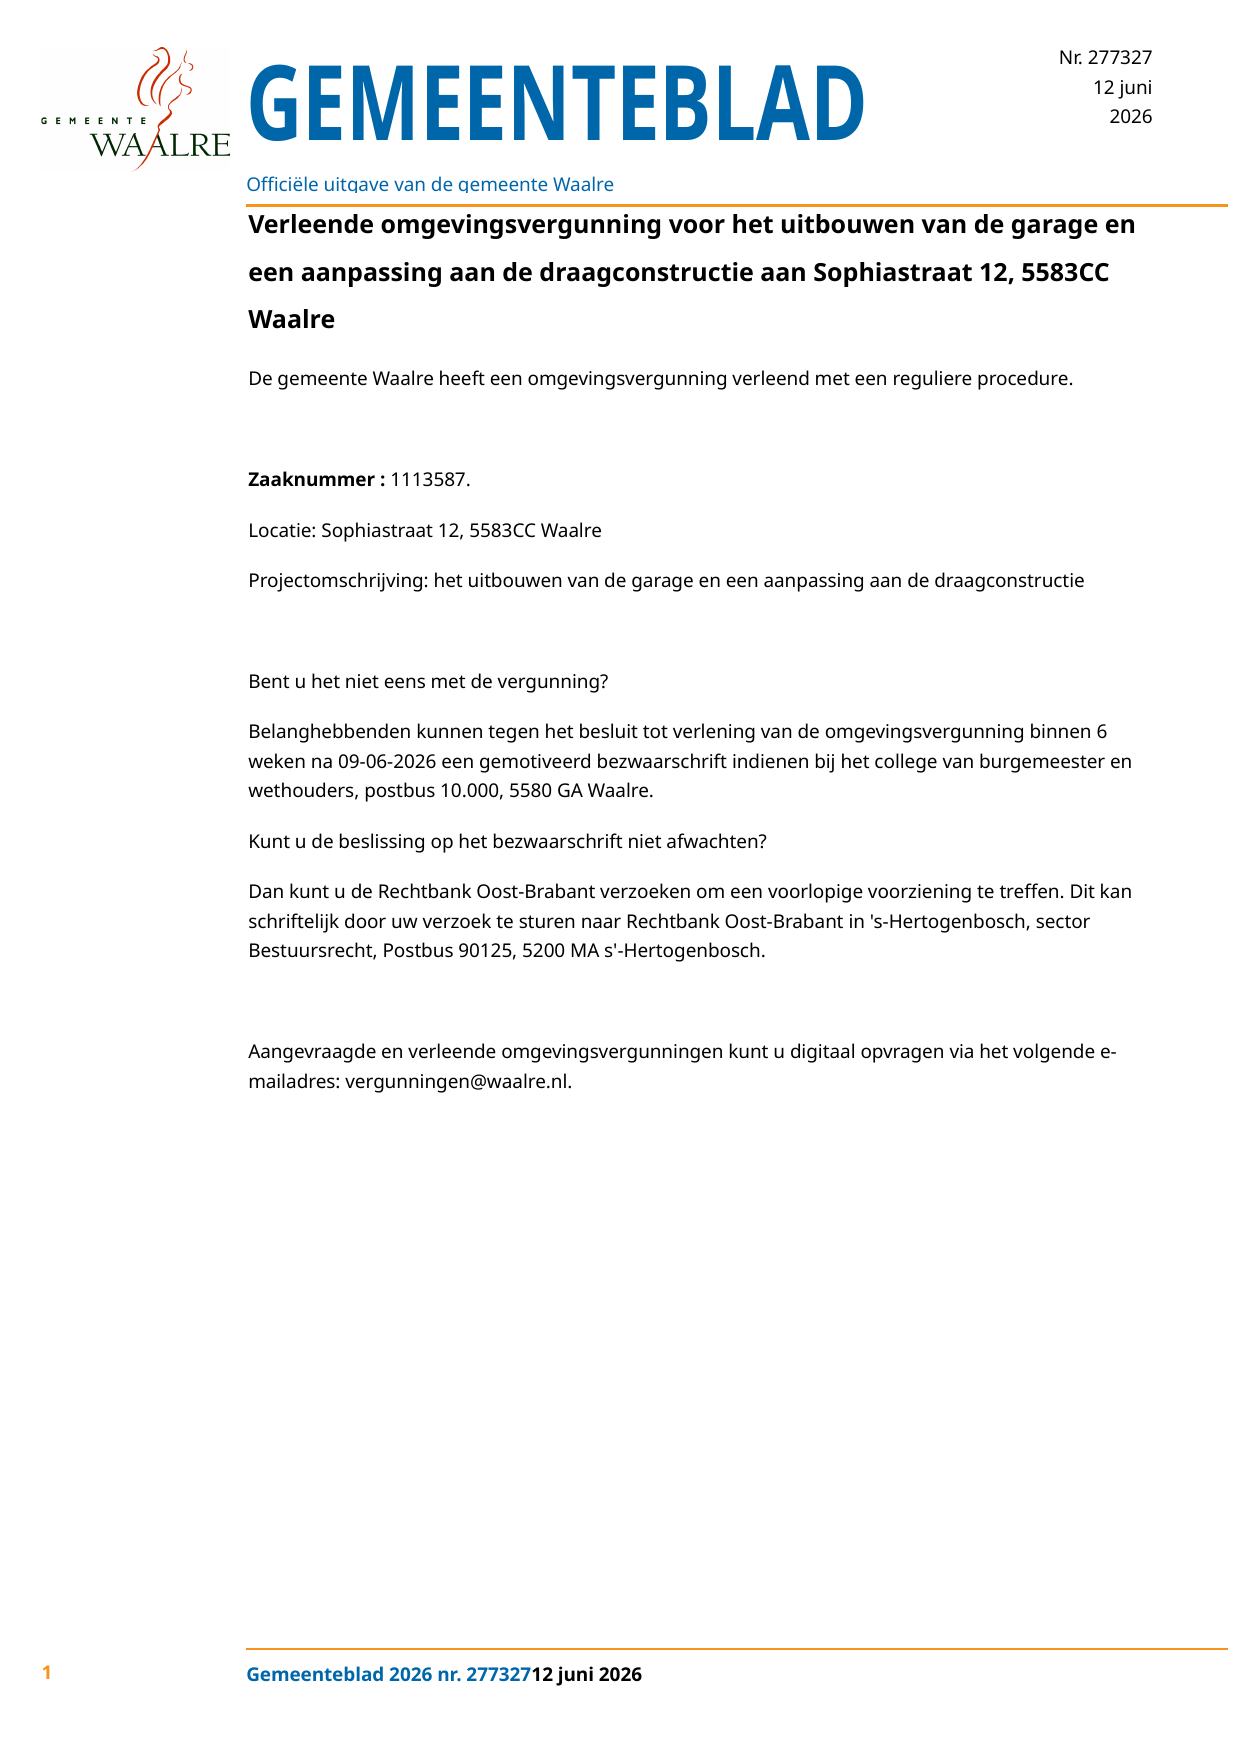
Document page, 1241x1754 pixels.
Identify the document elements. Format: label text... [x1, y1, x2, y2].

text Dan kunt u de Rechtbank Oost-Brabant verzoeken om een voorlopige voorziening te treffen. Dit kan schriftelijk door uw verzoek te sturen naar Rechtbank Oost-Brabant in 's-Hertogenbosch, sector Bestuursrecht, Postbus 90125, 5200 MA s'-Hertogenbosch. [248, 878, 1152, 963]
text Zaaknummer : 1113587. [248, 466, 1152, 492]
text Locatie: Sophiastraat 12, 5583CC Waalre [248, 517, 1152, 542]
text Projectomschrijving: het uitbouwen van de garage en een aanpassing aan de draagconstructie [248, 567, 1152, 593]
text Kunt u de beslissing op het bezwaarschrift niet afwachten? [248, 828, 1152, 854]
text De gemeente Waalre heeft een omgevingsvergunning verleend met een reguliere procedure. [248, 366, 1152, 391]
picture [41, 47, 231, 172]
text Bent u het niet eens met de vergunning? [248, 668, 1152, 694]
text Belanghebbenden kunnen tegen het besluit tot verlening van de omgevingsvergunning binnen 6 weken na 09-06-2026 een gemotiveerd bezwaarschrift indienen bij het college van burgemeester en wethouders, postbus 10.000, 5580 GA Waalre. [248, 718, 1152, 803]
text Verleende omgevingsvergunning voor het uitbouwen van de garage en een aanpassing aan de draagconstructie aan Sophiastraat 12, 5583CC Waalre [248, 207, 1152, 336]
text Aangevraagde en verleende omgevingsvergunningen kunt u digitaal opvragen via het volgende e-mailadres: vergunningen@waalre.nl. [248, 1038, 1152, 1094]
